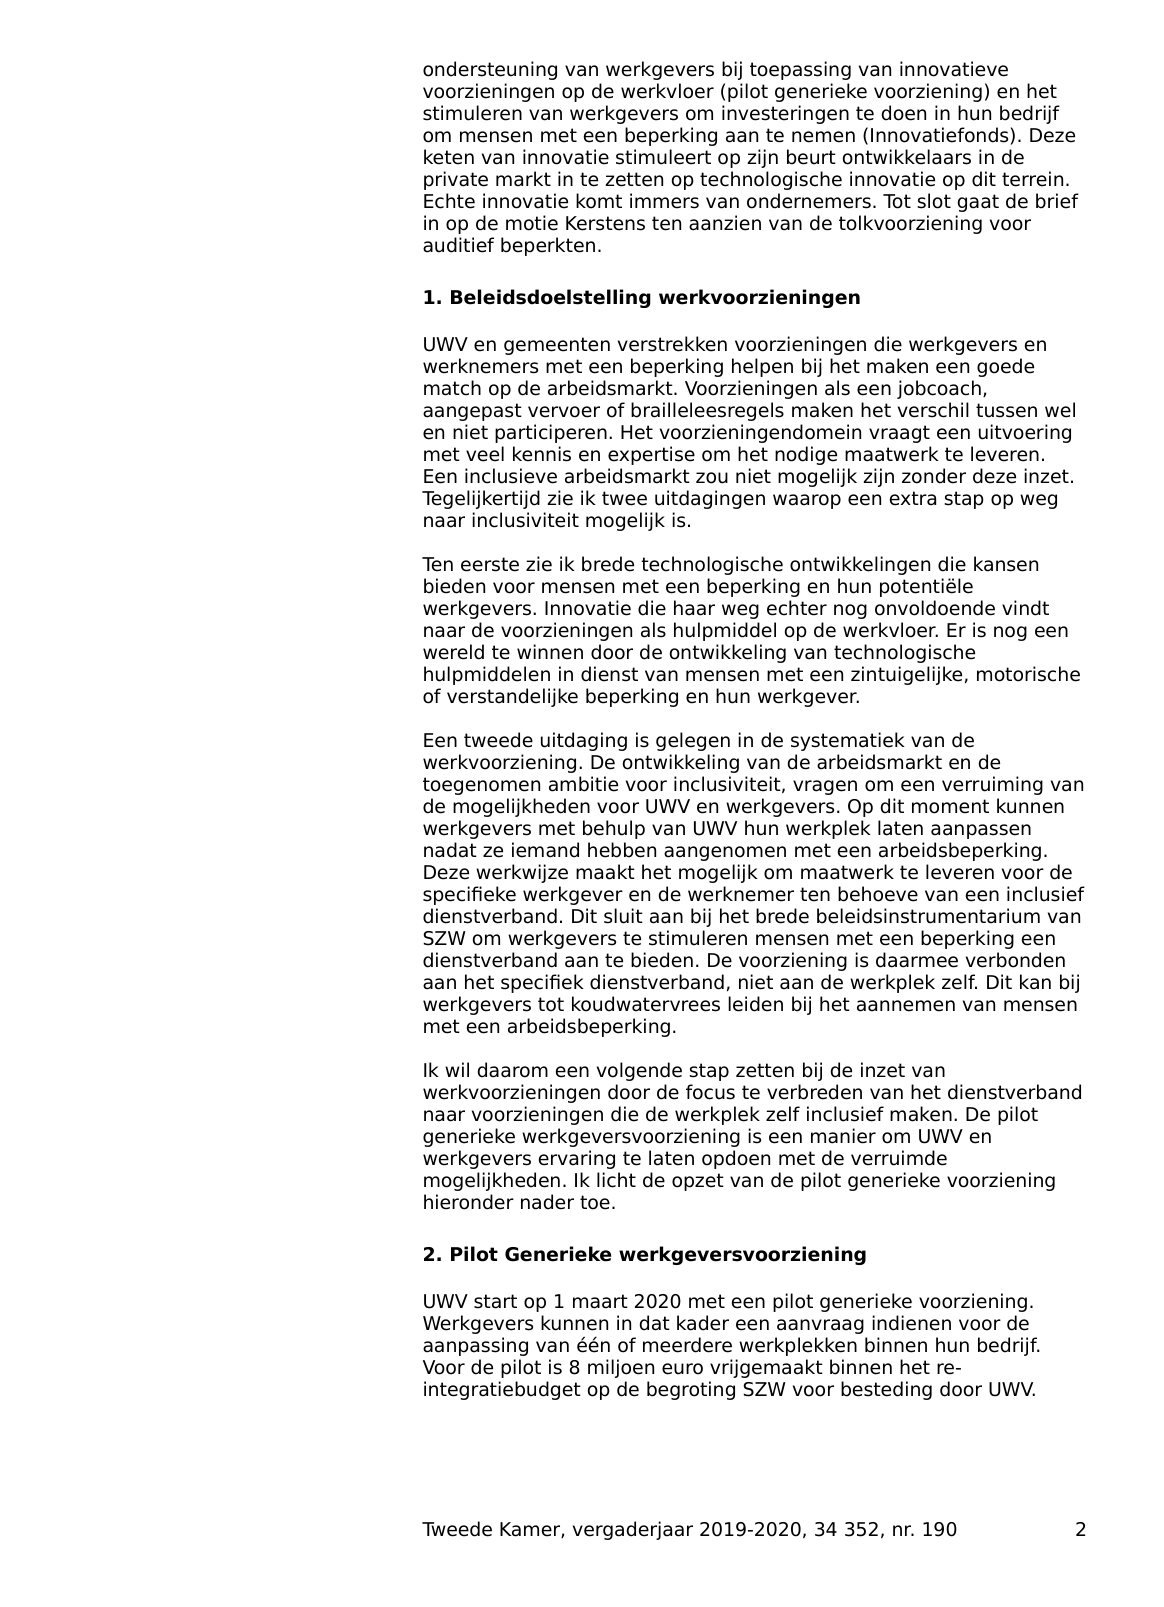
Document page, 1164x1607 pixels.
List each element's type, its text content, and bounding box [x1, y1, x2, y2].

text ondersteuning van werkgevers bij toepassing van innovatieve voorzieningen op de werkvloer (pilot generieke voorziening) en het stimuleren van werkgevers om investeringen te doen in hun bedrijf om mensen met een beperking aan te nemen (Innovatiefonds). Deze keten van innovatie stimuleert op zijn beurt ontwikkelaars in de private markt in te zetten op technologische innovatie op dit terrein. Echte innovatie komt immers van ondernemers. Tot slot gaat de brief in op de motie Kerstens ten aanzien van de tolkvoorziening voor auditief beperkten. [422, 59, 1087, 257]
text Ik wil daarom een volgende stap zetten bij de inzet van werkvoorzieningen door de focus te verbreden van het dienstverband naar voorzieningen die de werkplek zelf inclusief maken. De pilot generieke werkgeversvoorziening is een manier om UWV en werkgevers ervaring te laten opdoen met de verruimde mogelijkheden. Ik licht de opzet van de pilot generieke voorziening hieronder nader toe. [422, 1060, 1087, 1214]
text Ten eerste zie ik brede technologische ontwikkelingen die kansen bieden voor mensen met een beperking en hun potentiële werkgevers. Innovatie die haar weg echter nog onvoldoende vindt naar de voorzieningen als hulpmiddel op de werkvloer. Er is nog een wereld te winnen door de ontwikkeling van technologische hulpmiddelen in dienst van mensen met een zintuigelijke, motorische of verstandelijke beperking en hun werkgever. [422, 554, 1087, 708]
text Een tweede uitdaging is gelegen in de systematiek van de werkvoorziening. De ontwikkeling van de arbeidsmarkt en de toegenomen ambitie voor inclusiviteit, vragen om een verruiming van de mogelijkheden voor UWV en werkgevers. Op dit moment kunnen werkgevers met behulp van UWV hun werkplek laten aanpassen nadat ze iemand hebben aangenomen met een arbeidsbeperking. Deze werkwijze maakt het mogelijk om maatwerk te leveren voor de specifieke werkgever en de werknemer ten behoeve van een inclusief dienstverband. Dit sluit aan bij het brede beleidsinstrumentarium van SZW om werkgevers te stimuleren mensen met een beperking een dienstverband aan te bieden. De voorziening is daarmee verbonden aan het specifiek dienstverband, niet aan de werkplek zelf. Dit kan bij werkgevers tot koudwatervrees leiden bij het aannemen van mensen met een arbeidsbeperking. [422, 730, 1087, 1038]
text UWV en gemeenten verstrekken voorzieningen die werkgevers en werknemers met een beperking helpen bij het maken een goede match op de arbeidsmarkt. Voorzieningen als een jobcoach, aangepast vervoer of brailleleesregels maken het verschil tussen wel en niet participeren. Het voorzieningendomein vraagt een uitvoering met veel kennis en expertise om het nodige maatwerk te leveren. Een inclusieve arbeidsmarkt zou niet mogelijk zijn zonder deze inzet. Tegelijkertijd zie ik twee uitdagingen waarop een extra stap op weg naar inclusiviteit mogelijk is. [422, 334, 1087, 532]
subtitle 2. Pilot Generieke werkgeversvoorziening [422, 1244, 1087, 1266]
subtitle 1. Beleidsdoelstelling werkvoorzieningen [422, 287, 1087, 309]
text UWV start op 1 maart 2020 met een pilot generieke voorziening. Werkgevers kunnen in dat kader een aanvraag indienen voor de aanpassing van één of meerdere werkplekken binnen hun bedrijf. Voor de pilot is 8 miljoen euro vrijgemaakt binnen het re-integratiebudget op de begroting SZW voor besteding door UWV. [422, 1291, 1087, 1401]
